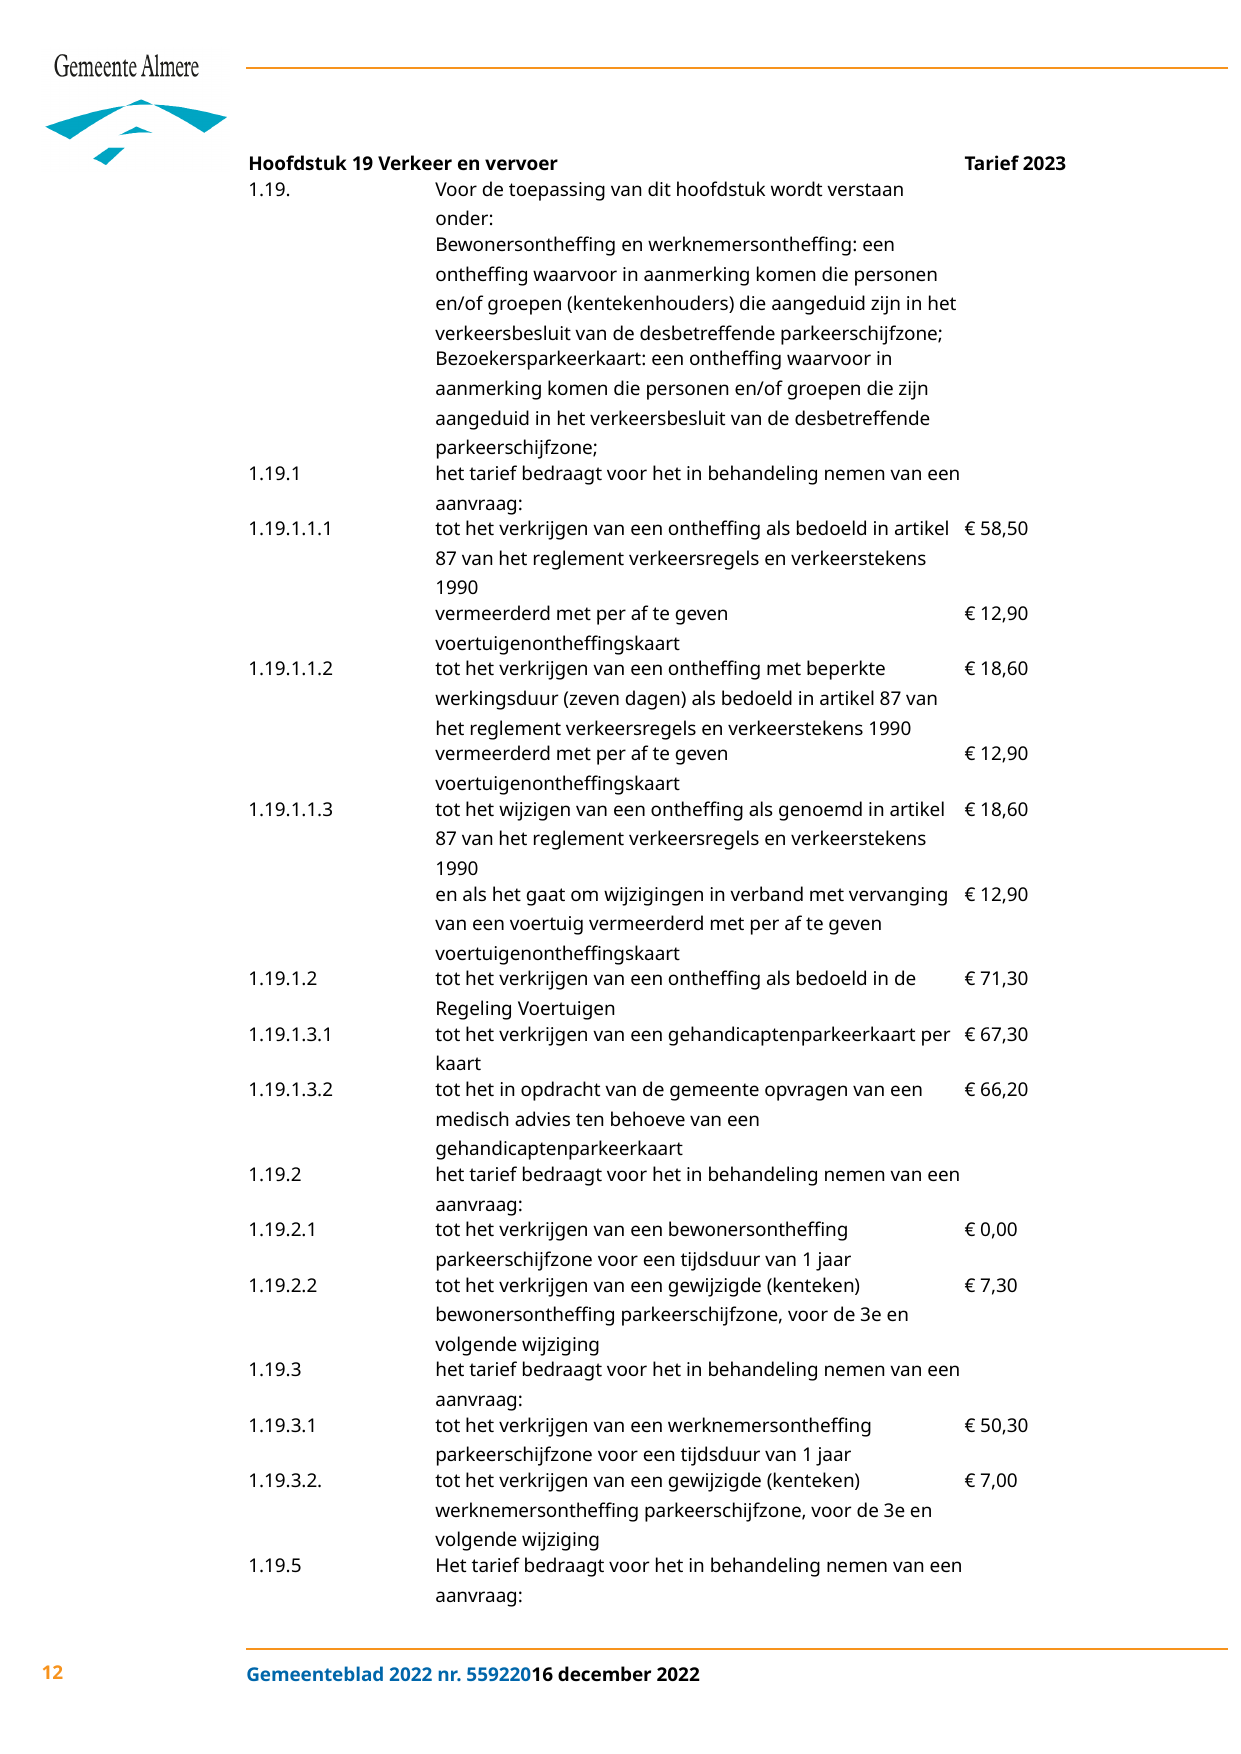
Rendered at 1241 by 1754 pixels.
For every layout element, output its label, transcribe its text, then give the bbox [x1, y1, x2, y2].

table_cell tot het in opdracht van de gemeente opvragen van een medisch advies ten behoeve van een gehandicaptenparkeerkaart [435, 1076, 964, 1161]
table_cell 1.19.1.3.2 [248, 1076, 435, 1161]
table_cell € 12,90 [964, 741, 1152, 796]
table_cell Tarief 2023 [964, 150, 1152, 176]
table_cell 1.19.2.1 [248, 1216, 435, 1272]
table_cell € 12,90 [964, 881, 1152, 966]
table_cell [964, 1552, 1152, 1607]
table_cell tot het verkrijgen van een gewijzigde (kenteken) werknemersontheffing parkeerschijfzone, voor de 3e en volgende wijziging [435, 1467, 964, 1552]
table_cell vermeerderd met per af te geven voertuigenontheffingskaart [435, 600, 964, 656]
table_cell 1.19.1.1.1 [248, 515, 435, 600]
table_cell € 18,60 [964, 656, 1152, 741]
table_cell [964, 1161, 1152, 1216]
table_cell tot het verkrijgen van een werknemersontheffing parkeerschijfzone voor een tijdsduur van 1 jaar [435, 1412, 964, 1467]
table_cell 1.19.1.1.3 [248, 796, 435, 881]
table_cell [964, 346, 1152, 460]
table_cell Voor de toepassing van dit hoofdstuk wordt verstaan onder: [435, 176, 964, 231]
table_cell [248, 231, 435, 346]
picture [41, 47, 231, 172]
table_cell € 7,30 [964, 1272, 1152, 1357]
table_cell 1.19.1.3.1 [248, 1021, 435, 1076]
table_cell 1.19.1 [248, 460, 435, 515]
table_cell tot het verkrijgen van een ontheffing als bedoeld in de Regeling Voertuigen [435, 966, 964, 1021]
table_cell [964, 231, 1152, 346]
table_cell Bezoekersparkeerkaart: een ontheffing waarvoor in aanmerking komen die personen en/of groepen die zijn aangeduid in het verkeersbesluit van de desbetreffende parkeerschijfzone; [435, 346, 964, 460]
table_cell en als het gaat om wijzigingen in verband met vervanging van een voertuig vermeerderd met per af te geven voertuigenontheffingskaart [435, 881, 964, 966]
table_cell € 66,20 [964, 1076, 1152, 1161]
table_cell 1.19.2 [248, 1161, 435, 1216]
table_cell tot het verkrijgen van een gehandicaptenparkeerkaart per kaart [435, 1021, 964, 1076]
table_cell Bewonersontheffing en werknemersontheffing: een ontheffing waarvoor in aanmerking komen die personen en/of groepen (kentekenhouders) die aangeduid zijn in het verkeersbesluit van de desbetreffende parkeerschijfzone; [435, 231, 964, 346]
table_cell 1.19.3.2. [248, 1467, 435, 1552]
table_cell 1.19. [248, 176, 435, 231]
table_cell € 7,00 [964, 1467, 1152, 1552]
table_cell tot het verkrijgen van een ontheffing als bedoeld in artikel 87 van het reglement verkeersregels en verkeerstekens 1990 [435, 515, 964, 600]
table_cell € 67,30 [964, 1021, 1152, 1076]
table_cell [964, 95, 1152, 150]
table_cell € 71,30 [964, 966, 1152, 1021]
table_cell vermeerderd met per af te geven voertuigenontheffingskaart [435, 741, 964, 796]
table_cell [248, 600, 435, 656]
table_cell 1.19.2.2 [248, 1272, 435, 1357]
table_cell [248, 346, 435, 460]
table_cell € 58,50 [964, 515, 1152, 600]
table_cell € 12,90 [964, 600, 1152, 656]
table_cell tot het wijzigen van een ontheffing als genoemd in artikel 87 van het reglement verkeersregels en verkeerstekens 1990 [435, 796, 964, 881]
table_cell [964, 1357, 1152, 1412]
table_cell [435, 95, 964, 150]
table_cell 1.19.1.2 [248, 966, 435, 1021]
table_cell 1.19.1.1.2 [248, 656, 435, 741]
table_cell Hoofdstuk 19 Verkeer en vervoer [248, 150, 964, 176]
table_cell [248, 95, 435, 150]
table_cell 1.19.5 [248, 1552, 435, 1607]
table_cell het tarief bedraagt voor het in behandeling nemen van een aanvraag: [435, 460, 964, 515]
table_cell 1.19.3.1 [248, 1412, 435, 1467]
table_cell [248, 741, 435, 796]
table_cell € 50,30 [964, 1412, 1152, 1467]
table_cell 1.19.3 [248, 1357, 435, 1412]
table_cell Het tarief bedraagt voor het in behandeling nemen van een aanvraag: [435, 1552, 964, 1607]
table_cell € 18,60 [964, 796, 1152, 881]
table_cell het tarief bedraagt voor het in behandeling nemen van een aanvraag: [435, 1161, 964, 1216]
table_cell het tarief bedraagt voor het in behandeling nemen van een aanvraag: [435, 1357, 964, 1412]
table_cell [248, 881, 435, 966]
table_cell [964, 460, 1152, 515]
table_cell tot het verkrijgen van een bewonersontheffing parkeerschijfzone voor een tijdsduur van 1 jaar [435, 1216, 964, 1272]
table_cell tot het verkrijgen van een gewijzigde (kenteken) bewonersontheffing parkeerschijfzone, voor de 3e en volgende wijziging [435, 1272, 964, 1357]
table_cell € 0,00 [964, 1216, 1152, 1272]
table_cell tot het verkrijgen van een ontheffing met beperkte werkingsduur (zeven dagen) als bedoeld in artikel 87 van het reglement verkeersregels en verkeerstekens 1990 [435, 656, 964, 741]
table_cell [964, 176, 1152, 231]
